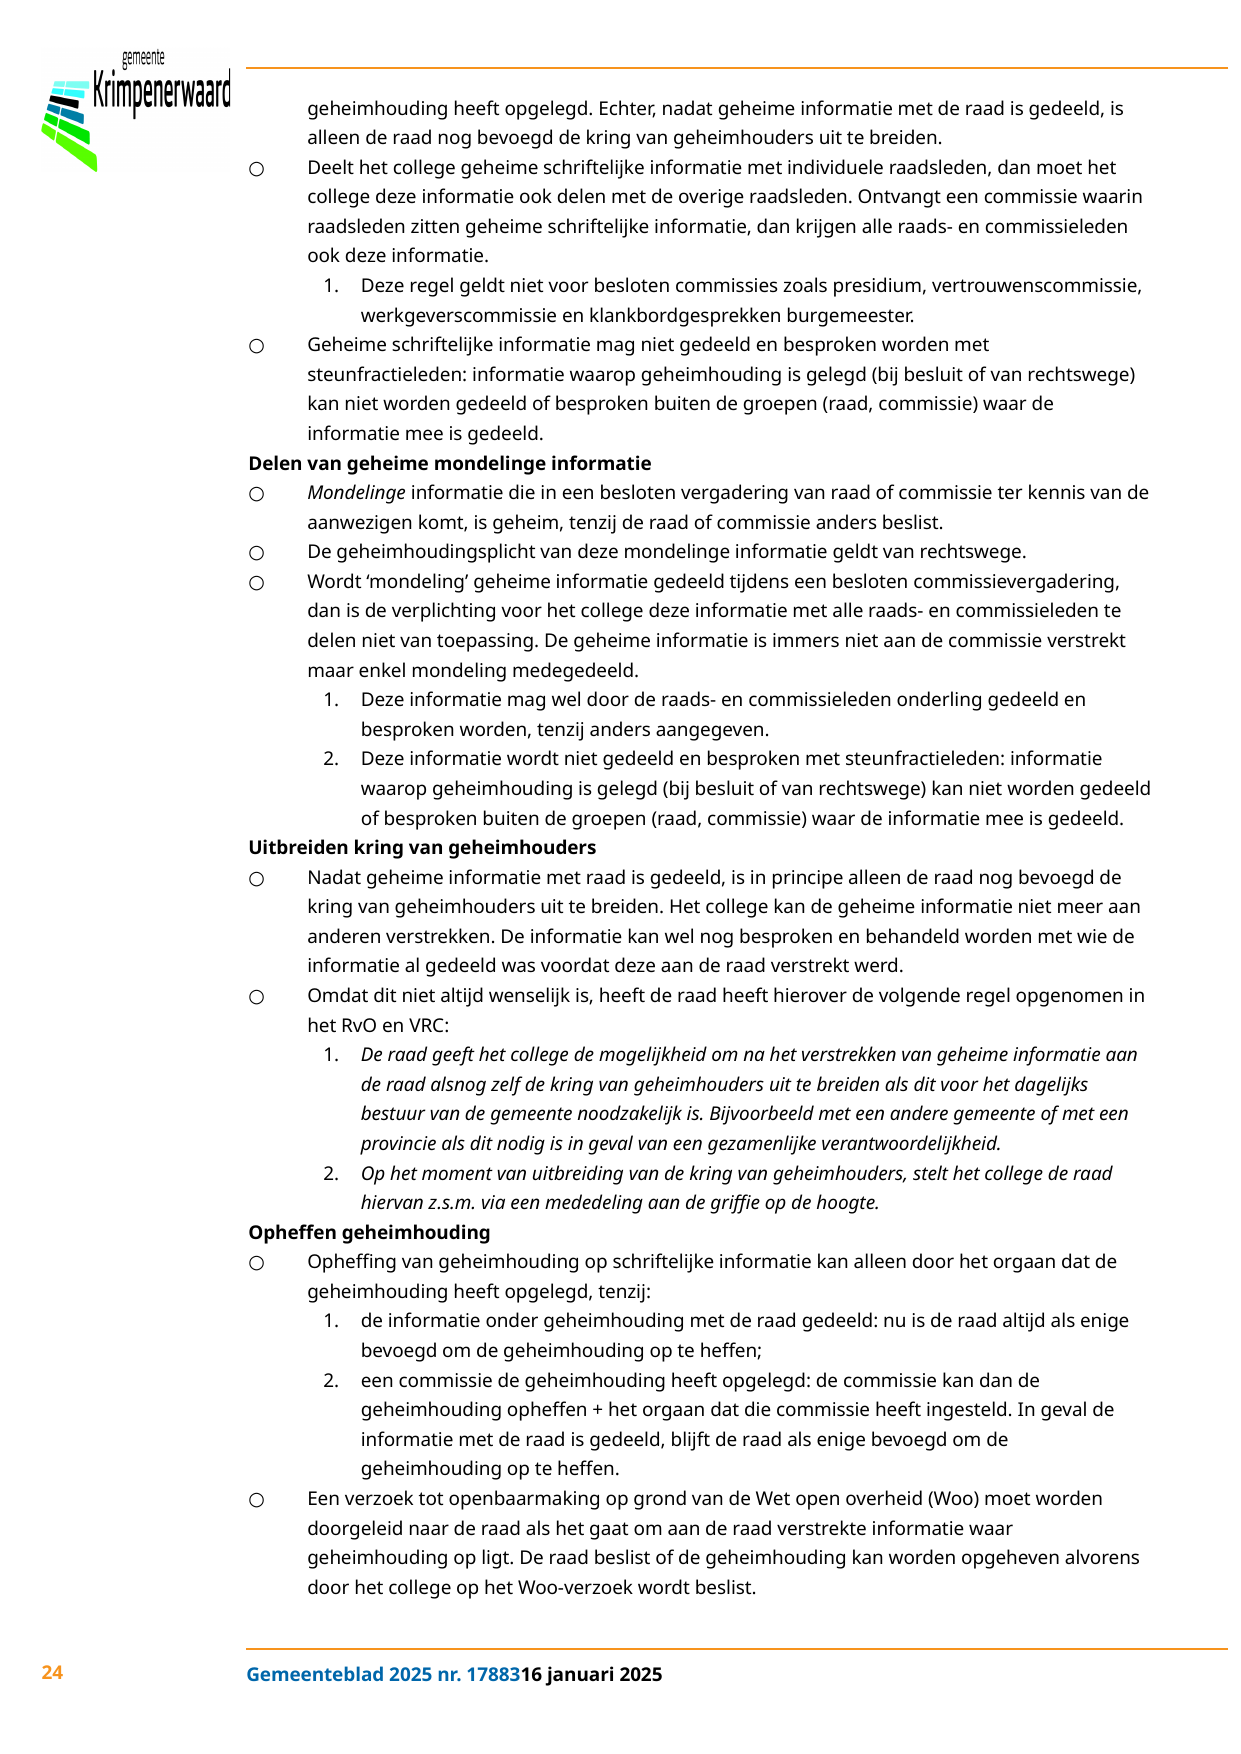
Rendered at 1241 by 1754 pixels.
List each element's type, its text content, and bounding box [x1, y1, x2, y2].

list Opheffing van geheimhouding op schriftelijke informatie kan alleen door het orgaan dat de geheimhouding heeft opgelegd, tenzij: [248, 1248, 1152, 1304]
text Uitbreiden kring van geheimhouders [248, 834, 1152, 860]
list Deze informatie wordt niet gedeeld en besproken met steunfractieleden: informatie waarop geheimhouding is gelegd (bij besluit of van rechtswege) kan niet worden gedeeld of besproken buiten de groepen (raad, commissie) waar de informatie mee is gedeeld. [323, 746, 1152, 831]
list Geheime schriftelijke informatie mag niet gedeeld en besproken worden met steunfractieleden: informatie waarop geheimhouding is gelegd (bij besluit of van rechtswege) kan niet worden gedeeld of besproken buiten de groepen (raad, commissie) waar de informatie mee is gedeeld. [248, 331, 1152, 446]
list Wordt ‘mondeling’ geheime informatie gedeeld tijdens een besloten commissievergadering, dan is de verplichting voor het college deze informatie met alle raads- en commissieleden te delen niet van toepassing. De geheime informatie is immers niet aan de commissie verstrekt maar enkel mondeling medegedeeld. [248, 568, 1152, 683]
list Op het moment van uitbreiding van de kring van geheimhouders, stelt het college de raad hiervan z.s.m. via een mededeling aan de griffie op de hoogte. [323, 1160, 1152, 1215]
list de informatie onder geheimhouding met de raad gedeeld: nu is de raad altijd als enige bevoegd om de geheimhouding op te heffen; [323, 1308, 1152, 1363]
list Een verzoek tot openbaarmaking op grond van de Wet open overheid (Woo) moet worden doorgeleid naar de raad als het gaat om aan de raad verstrekte informatie waar geheimhouding op ligt. De raad beslist of de geheimhouding kan worden opgeheven alvorens door het college op het Woo-verzoek wordt beslist. [248, 1485, 1152, 1600]
list Omdat dit niet altijd wenselijk is, heeft de raad heeft hierover de volgende regel opgenomen in het RvO en VRC: [248, 982, 1152, 1038]
list Nadat geheime informatie met raad is gedeeld, is in principe alleen de raad nog bevoegd de kring van geheimhouders uit te breiden. Het college kan de geheime informatie niet meer aan anderen verstrekken. De informatie kan wel nog besproken en behandeld worden met wie de informatie al gedeeld was voordat deze aan de raad verstrekt werd. [248, 864, 1152, 978]
list Deelt het college geheime schriftelijke informatie met individuele raadsleden, dan moet het college deze informatie ook delen met de overige raadsleden. Ontvangt een commissie waarin raadsleden zitten geheime schriftelijke informatie, dan krijgen alle raads- en commissieleden ook deze informatie. [248, 154, 1152, 268]
list Deze informatie mag wel door de raads- en commissieleden onderling gedeeld en besproken worden, tenzij anders aangegeven. [323, 686, 1152, 742]
list een commissie de geheimhouding heeft opgelegd: de commissie kan dan de geheimhouding opheffen + het orgaan dat die commissie heeft ingesteld. In geval de informatie met de raad is gedeeld, blijft de raad als enige bevoegd om de geheimhouding op te heffen. [323, 1367, 1152, 1481]
list De geheimhoudingsplicht van deze mondelinge informatie geldt van rechtswege. [248, 538, 1152, 564]
picture [41, 47, 231, 172]
list Deze regel geldt niet voor besloten commissies zoals presidium, vertrouwenscommissie, werkgeverscommissie en klankbordgesprekken burgemeester. [323, 272, 1152, 328]
text Delen van geheime mondelinge informatie [248, 450, 1152, 476]
text Opheffen geheimhouding [248, 1219, 1152, 1245]
list geheimhouding heeft opgelegd. Echter, nadat geheime informatie met de raad is gedeeld, is alleen de raad nog bevoegd de kring van geheimhouders uit te breiden. [248, 95, 1152, 150]
list De raad geeft het college de mogelijkheid om na het verstrekken van geheime informatie aan de raad alsnog zelf de kring van geheimhouders uit te breiden als dit voor het dagelijks bestuur van de gemeente noodzakelijk is. Bijvoorbeeld met een andere gemeente of met een provincie als dit nodig is in geval van een gezamenlijke verantwoordelijkheid. [323, 1041, 1152, 1156]
list Mondelinge informatie die in een besloten vergadering van raad of commissie ter kennis van de aanwezigen komt, is geheim, tenzij de raad of commissie anders beslist. [248, 479, 1152, 535]
